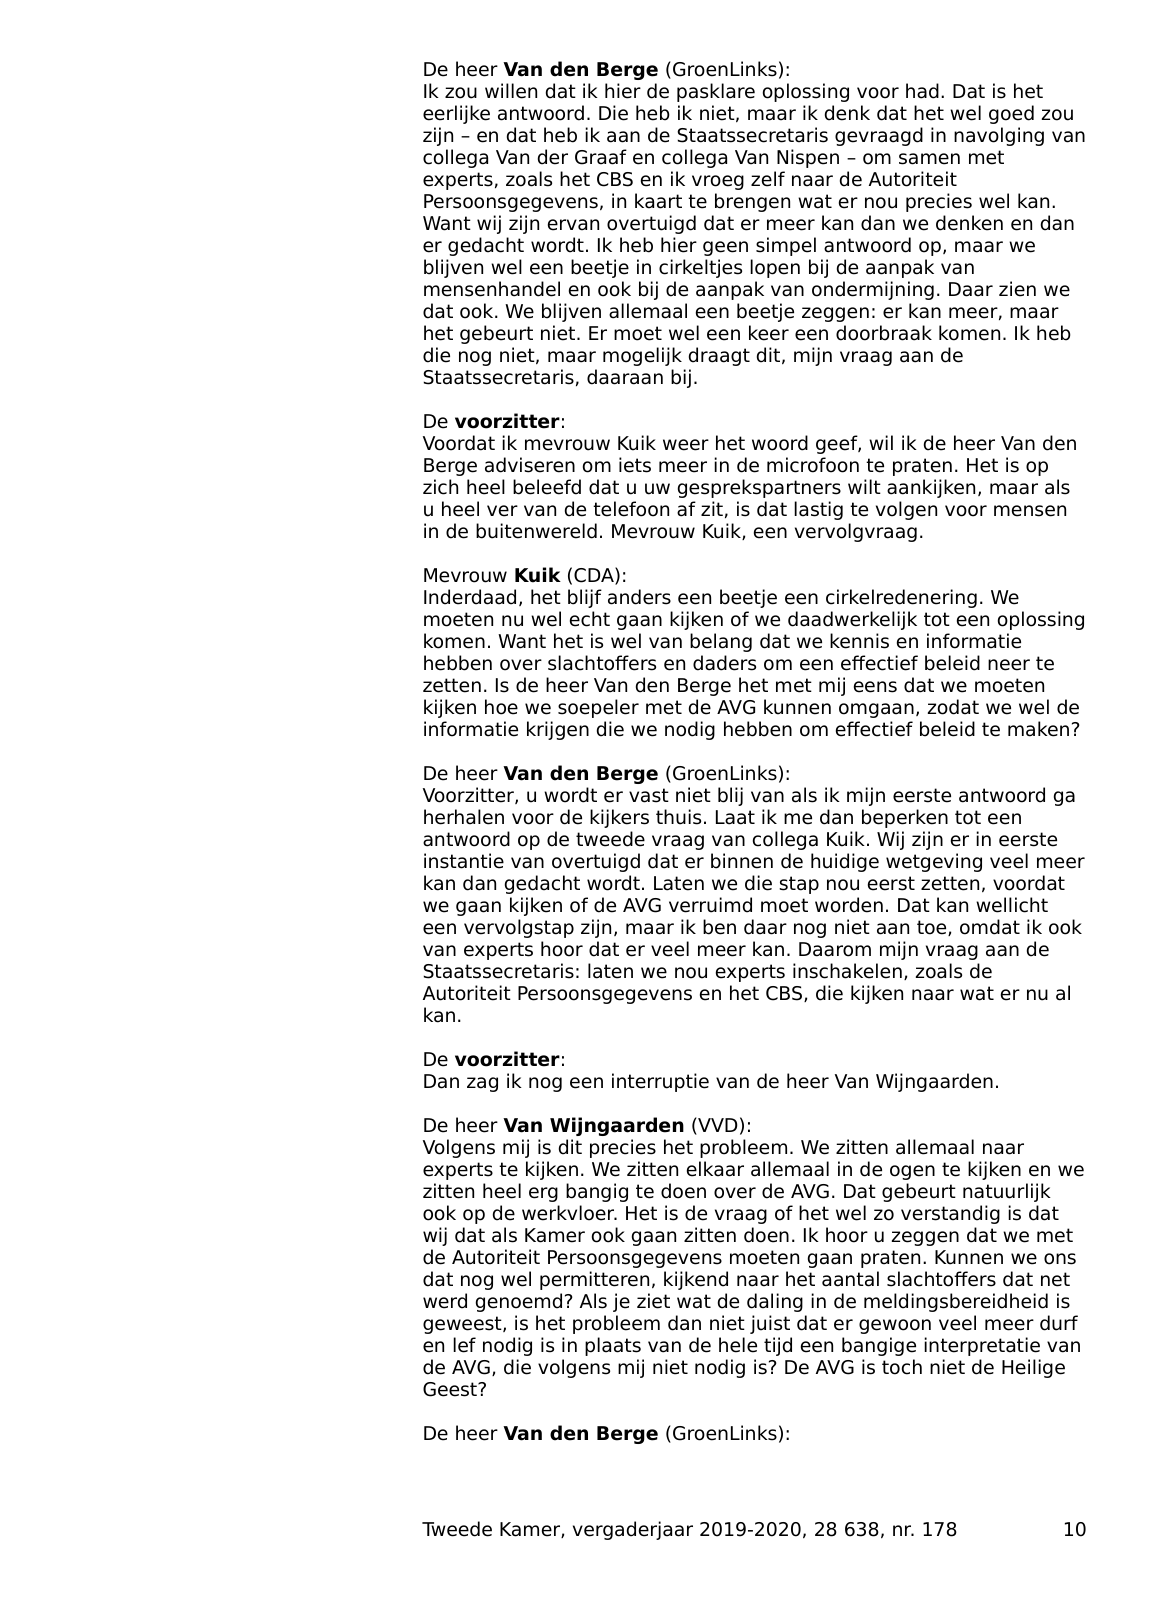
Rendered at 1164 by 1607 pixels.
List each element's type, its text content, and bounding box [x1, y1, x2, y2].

text Voordat ik mevrouw Kuik weer het woord geef, wil ik de heer Van den Berge adviseren om iets meer in de microfoon te praten. Het is op zich heel beleefd dat u uw gesprekspartners wilt aankijken, maar als u heel ver van de telefoon af zit, is dat lastig te volgen voor mensen in de buitenwereld. Mevrouw Kuik, een vervolgvraag. [422, 433, 1087, 543]
text De heer Van Wijngaarden (VVD): [422, 1115, 1087, 1137]
text De heer Van den Berge (GroenLinks): [422, 1423, 1087, 1445]
text De heer Van den Berge (GroenLinks): [422, 59, 1087, 81]
text Mevrouw Kuik (CDA): [422, 565, 1087, 587]
text Dan zag ik nog een interruptie van de heer Van Wijngaarden. [422, 1071, 1087, 1093]
text Voorzitter, u wordt er vast niet blij van als ik mijn eerste antwoord ga herhalen voor de kijkers thuis. Laat ik me dan beperken tot een antwoord op de tweede vraag van collega Kuik. Wij zijn er in eerste instantie van overtuigd dat er binnen de huidige wetgeving veel meer kan dan gedacht wordt. Laten we die stap nou eerst zetten, voordat we gaan kijken of de AVG verruimd moet worden. Dat kan wellicht een vervolgstap zijn, maar ik ben daar nog niet aan toe, omdat ik ook van experts hoor dat er veel meer kan. Daarom mijn vraag aan de Staatssecretaris: laten we nou experts inschakelen, zoals de Autoriteit Persoonsgegevens en het CBS, die kijken naar wat er nu al kan. [422, 785, 1087, 1027]
text Ik zou willen dat ik hier de pasklare oplossing voor had. Dat is het eerlijke antwoord. Die heb ik niet, maar ik denk dat het wel goed zou zijn – en dat heb ik aan de Staatssecretaris gevraagd in navolging van collega Van der Graaf en collega Van Nispen – om samen met experts, zoals het CBS en ik vroeg zelf naar de Autoriteit Persoonsgegevens, in kaart te brengen wat er nou precies wel kan. Want wij zijn ervan overtuigd dat er meer kan dan we denken en dan er gedacht wordt. Ik heb hier geen simpel antwoord op, maar we blijven wel een beetje in cirkeltjes lopen bij de aanpak van mensenhandel en ook bij de aanpak van ondermijning. Daar zien we dat ook. We blijven allemaal een beetje zeggen: er kan meer, maar het gebeurt niet. Er moet wel een keer een doorbraak komen. Ik heb die nog niet, maar mogelijk draagt dit, mijn vraag aan de Staatssecretaris, daaraan bij. [422, 81, 1087, 389]
text De heer Van den Berge (GroenLinks): [422, 763, 1087, 785]
text Inderdaad, het blijf anders een beetje een cirkelredenering. We moeten nu wel echt gaan kijken of we daadwerkelijk tot een oplossing komen. Want het is wel van belang dat we kennis en informatie hebben over slachtoffers en daders om een effectief beleid neer te zetten. Is de heer Van den Berge het met mij eens dat we moeten kijken hoe we soepeler met de AVG kunnen omgaan, zodat we wel de informatie krijgen die we nodig hebben om effectief beleid te maken? [422, 587, 1087, 741]
text De voorzitter: [422, 411, 1087, 433]
text Volgens mij is dit precies het probleem. We zitten allemaal naar experts te kijken. We zitten elkaar allemaal in de ogen te kijken en we zitten heel erg bangig te doen over de AVG. Dat gebeurt natuurlijk ook op de werkvloer. Het is de vraag of het wel zo verstandig is dat wij dat als Kamer ook gaan zitten doen. Ik hoor u zeggen dat we met de Autoriteit Persoonsgegevens moeten gaan praten. Kunnen we ons dat nog wel permitteren, kijkend naar het aantal slachtoffers dat net werd genoemd? Als je ziet wat de daling in de meldingsbereidheid is geweest, is het probleem dan niet juist dat er gewoon veel meer durf en lef nodig is in plaats van de hele tijd een bangige interpretatie van de AVG, die volgens mij niet nodig is? De AVG is toch niet de Heilige Geest? [422, 1137, 1087, 1401]
text De voorzitter: [422, 1049, 1087, 1071]
